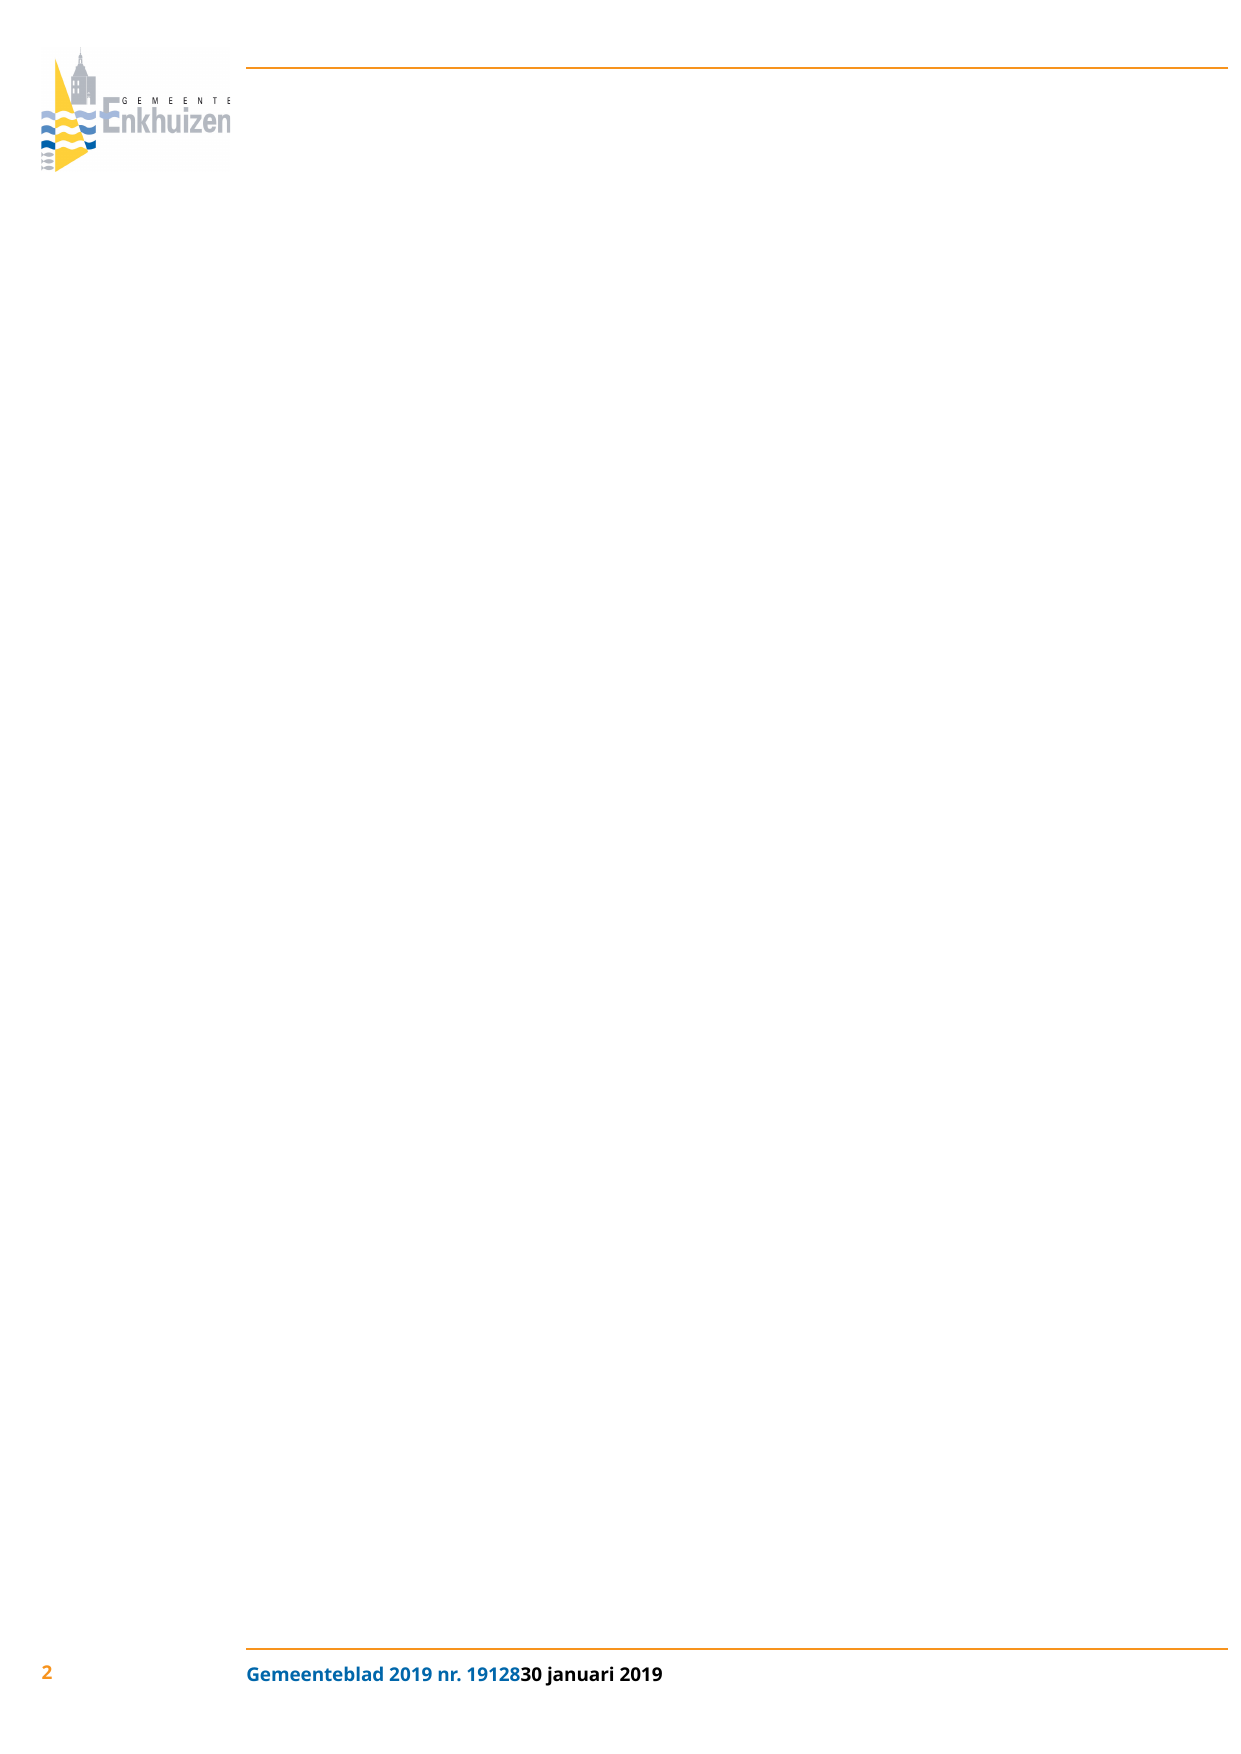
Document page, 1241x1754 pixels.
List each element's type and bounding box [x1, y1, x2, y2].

picture [41, 47, 231, 172]
